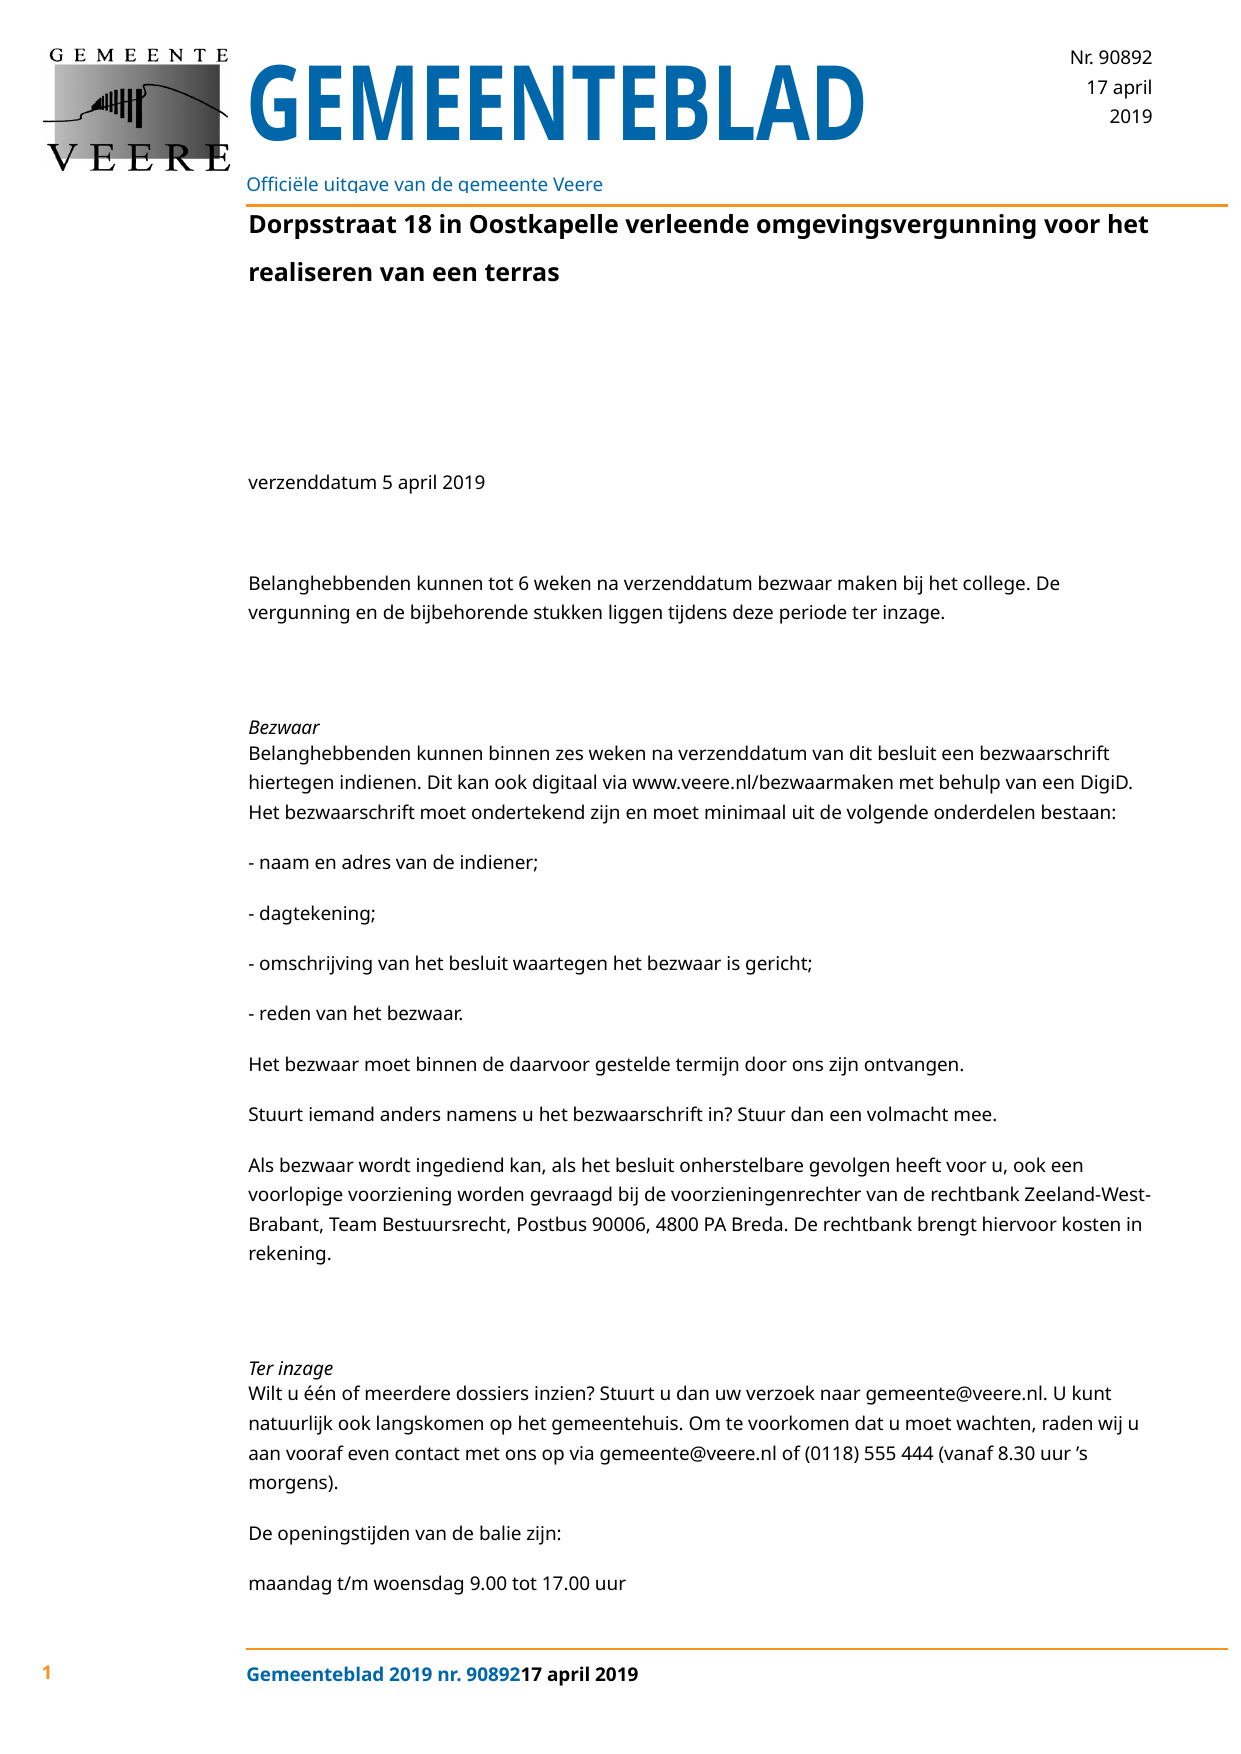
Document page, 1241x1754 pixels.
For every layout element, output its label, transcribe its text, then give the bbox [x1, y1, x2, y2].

text Stuurt iemand anders namens u het bezwaarschrift in? Stuur dan een volmacht mee. [248, 1101, 1152, 1127]
text Bezwaar [248, 714, 1152, 740]
text Wilt u één of meerdere dossiers inzien? Stuurt u dan uw verzoek naar gemeente@veere.nl. U kunt natuurlijk ook langskomen op het gemeentehuis. Om te voorkomen dat u moet wachten, raden wij u aan vooraf even contact met ons op via gemeente@veere.nl of (0118) 555 444 (vanaf 8.30 uur ’s morgens). [248, 1381, 1152, 1495]
text - omschrijving van het besluit waartegen het bezwaar is gericht; [248, 950, 1152, 976]
text maandag t/m woensdag 9.00 tot 17.00 uur [248, 1570, 1152, 1596]
text Belanghebbenden kunnen binnen zes weken na verzenddatum van dit besluit een bezwaarschrift hiertegen indienen. Dit kan ook digitaal via www.veere.nl/bezwaarmaken met behulp van een DigiD. Het bezwaarschrift moet ondertekend zijn en moet minimaal uit de volgende onderdelen bestaan: [248, 740, 1152, 824]
text Het bezwaar moet binnen de daarvoor gestelde termijn door ons zijn ontvangen. [248, 1051, 1152, 1077]
text Ter inzage [248, 1355, 1152, 1381]
text Belanghebbenden kunnen tot 6 weken na verzenddatum bezwaar maken bij het college. De vergunning en de bijbehorende stukken liggen tijdens deze periode ter inzage. [248, 570, 1152, 625]
text Dorpsstraat 18 in Oostkapelle verleende omgevingsvergunning voor het realiseren van een terras [248, 207, 1152, 288]
text De openingstijden van de balie zijn: [248, 1520, 1152, 1546]
text - naam en adres van de indiener; [248, 849, 1152, 875]
text verzenddatum 5 april 2019 [248, 469, 1152, 495]
text - dagtekening; [248, 900, 1152, 925]
text - reden van het bezwaar. [248, 1001, 1152, 1026]
text Als bezwaar wordt ingediend kan, als het besluit onherstelbare gevolgen heeft voor u, ook een voorlopige voorziening worden gevraagd bij de voorzieningenrechter van de rechtbank Zeeland-West-Brabant, Team Bestuursrecht, Postbus 90006, 4800 PA Breda. De rechtbank brengt hiervoor kosten in rekening. [248, 1152, 1152, 1266]
picture [41, 47, 231, 172]
